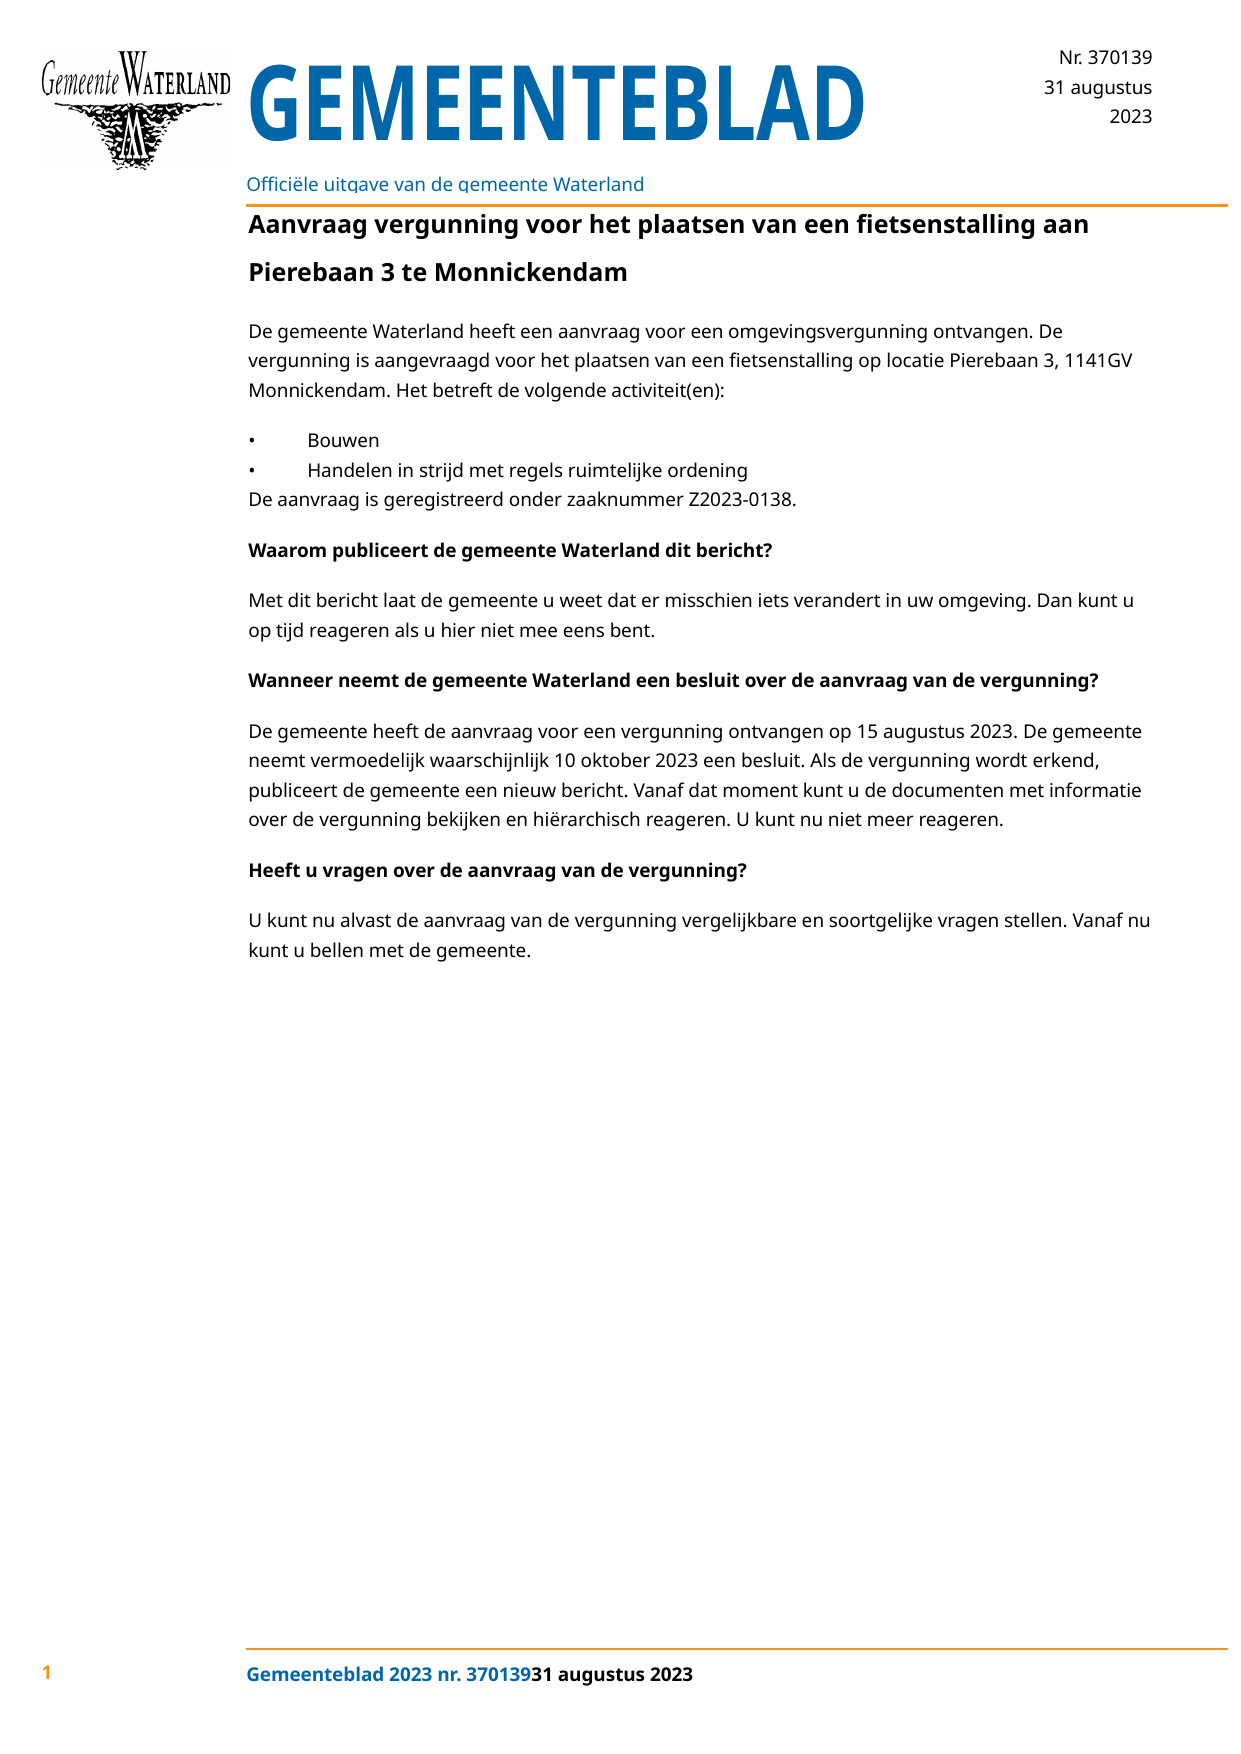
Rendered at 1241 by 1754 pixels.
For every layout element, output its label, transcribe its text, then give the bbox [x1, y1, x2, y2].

list Bouwen [248, 427, 1152, 453]
text Waarom publiceert de gemeente Waterland dit bericht? [248, 537, 1152, 563]
text De gemeente Waterland heeft een aanvraag voor een omgevingsvergunning ontvangen. De vergunning is aangevraagd voor het plaatsen van een fietsenstalling op locatie Pierebaan 3, 1141GV Monnickendam. Het betreft de volgende activiteit(en): [248, 318, 1152, 403]
text De gemeente heeft de aanvraag voor een vergunning ontvangen op 15 augustus 2023. De gemeente neemt vermoedelijk waarschijnlijk 10 oktober 2023 een besluit. Als de vergunning wordt erkend, publiceert de gemeente een nieuw bericht. Vanaf dat moment kunt u de documenten met informatie over de vergunning bekijken en hiërarchisch reageren. U kunt nu niet meer reageren. [248, 718, 1152, 832]
text Heeft u vragen over de aanvraag van de vergunning? [248, 857, 1152, 883]
list Handelen in strijd met regels ruimtelijke ordening [248, 457, 1152, 483]
text Met dit bericht laat de gemeente u weet dat er misschien iets verandert in uw omgeving. Dan kunt u op tijd reageren als u hier niet mee eens bent. [248, 587, 1152, 643]
text Aanvraag vergunning voor het plaatsen van een fietsenstalling aan Pierebaan 3 te Monnickendam [248, 207, 1152, 288]
picture [41, 47, 231, 172]
text U kunt nu alvast de aanvraag van de vergunning vergelijkbare en soortgelijke vragen stellen. Vanaf nu kunt u bellen met de gemeente. [248, 907, 1152, 963]
text Wanneer neemt de gemeente Waterland een besluit over de aanvraag van de vergunning? [248, 667, 1152, 693]
text De aanvraag is geregistreerd onder zaaknummer Z2023-0138. [248, 487, 1152, 512]
